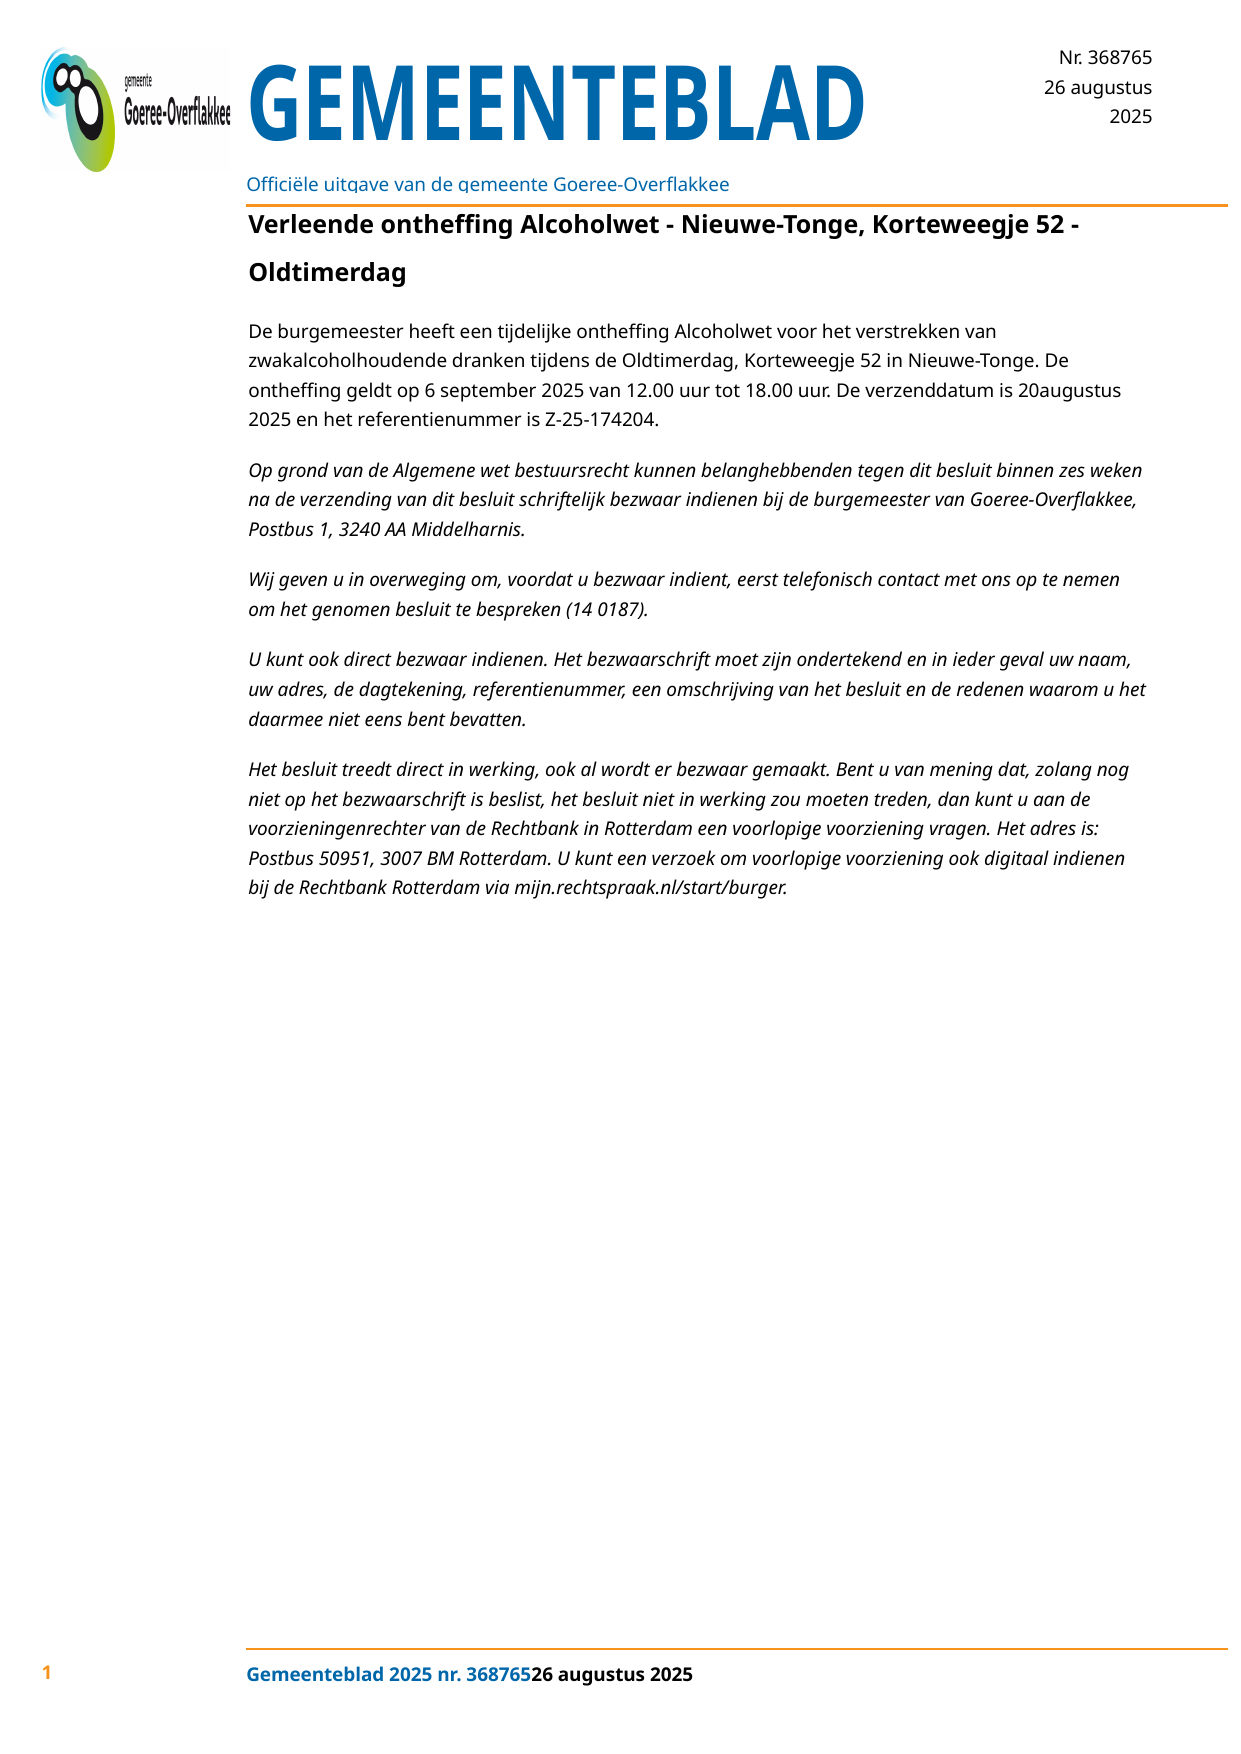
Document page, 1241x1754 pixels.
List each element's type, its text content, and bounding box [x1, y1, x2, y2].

text Wij geven u in overweging om, voordat u bezwaar indient, eerst telefonisch contact met ons op te nemen om het genomen besluit te bespreken (14 0187). [248, 567, 1152, 622]
text U kunt ook direct bezwaar indienen. Het bezwaarschrift moet zijn ondertekend en in ieder geval uw naam, uw adres, de dagtekening, referentienummer, een omschrijving van het besluit en de redenen waarom u het daarmee niet eens bent bevatten. [248, 647, 1152, 732]
text Het besluit treedt direct in werking, ook al wordt er bezwaar gemaakt. Bent u van mening dat, zolang nog niet op het bezwaarschrift is beslist, het besluit niet in werking zou moeten treden, dan kunt u aan de voorzieningenrechter van de Rechtbank in Rotterdam een voorlopige voorziening vragen. Het adres is: Postbus 50951, 3007 BM Rotterdam. U kunt een verzoek om voorlopige voorziening ook digitaal indienen bij de Rechtbank Rotterdam via mijn.rechtspraak.nl/start/burger. [248, 756, 1152, 900]
text De burgemeester heeft een tijdelijke ontheffing Alcoholwet voor het verstrekken van zwakalcoholhoudende dranken tijdens de Oldtimerdag, Korteweegje 52 in Nieuwe-Tonge. De ontheffing geldt op 6 september 2025 van 12.00 uur tot 18.00 uur. De verzenddatum is 20augustus 2025 en het referentienummer is Z-25-174204. [248, 318, 1152, 432]
text Op grond van de Algemene wet bestuursrecht kunnen belanghebbenden tegen dit besluit binnen zes weken na de verzending van dit besluit schriftelijk bezwaar indienen bij de burgemeester van Goeree-Overflakkee, Postbus 1, 3240 AA Middelharnis. [248, 457, 1152, 542]
picture [41, 47, 231, 172]
text Verleende ontheffing Alcoholwet - Nieuwe-Tonge, Korteweegje 52 - Oldtimerdag [248, 207, 1152, 288]
